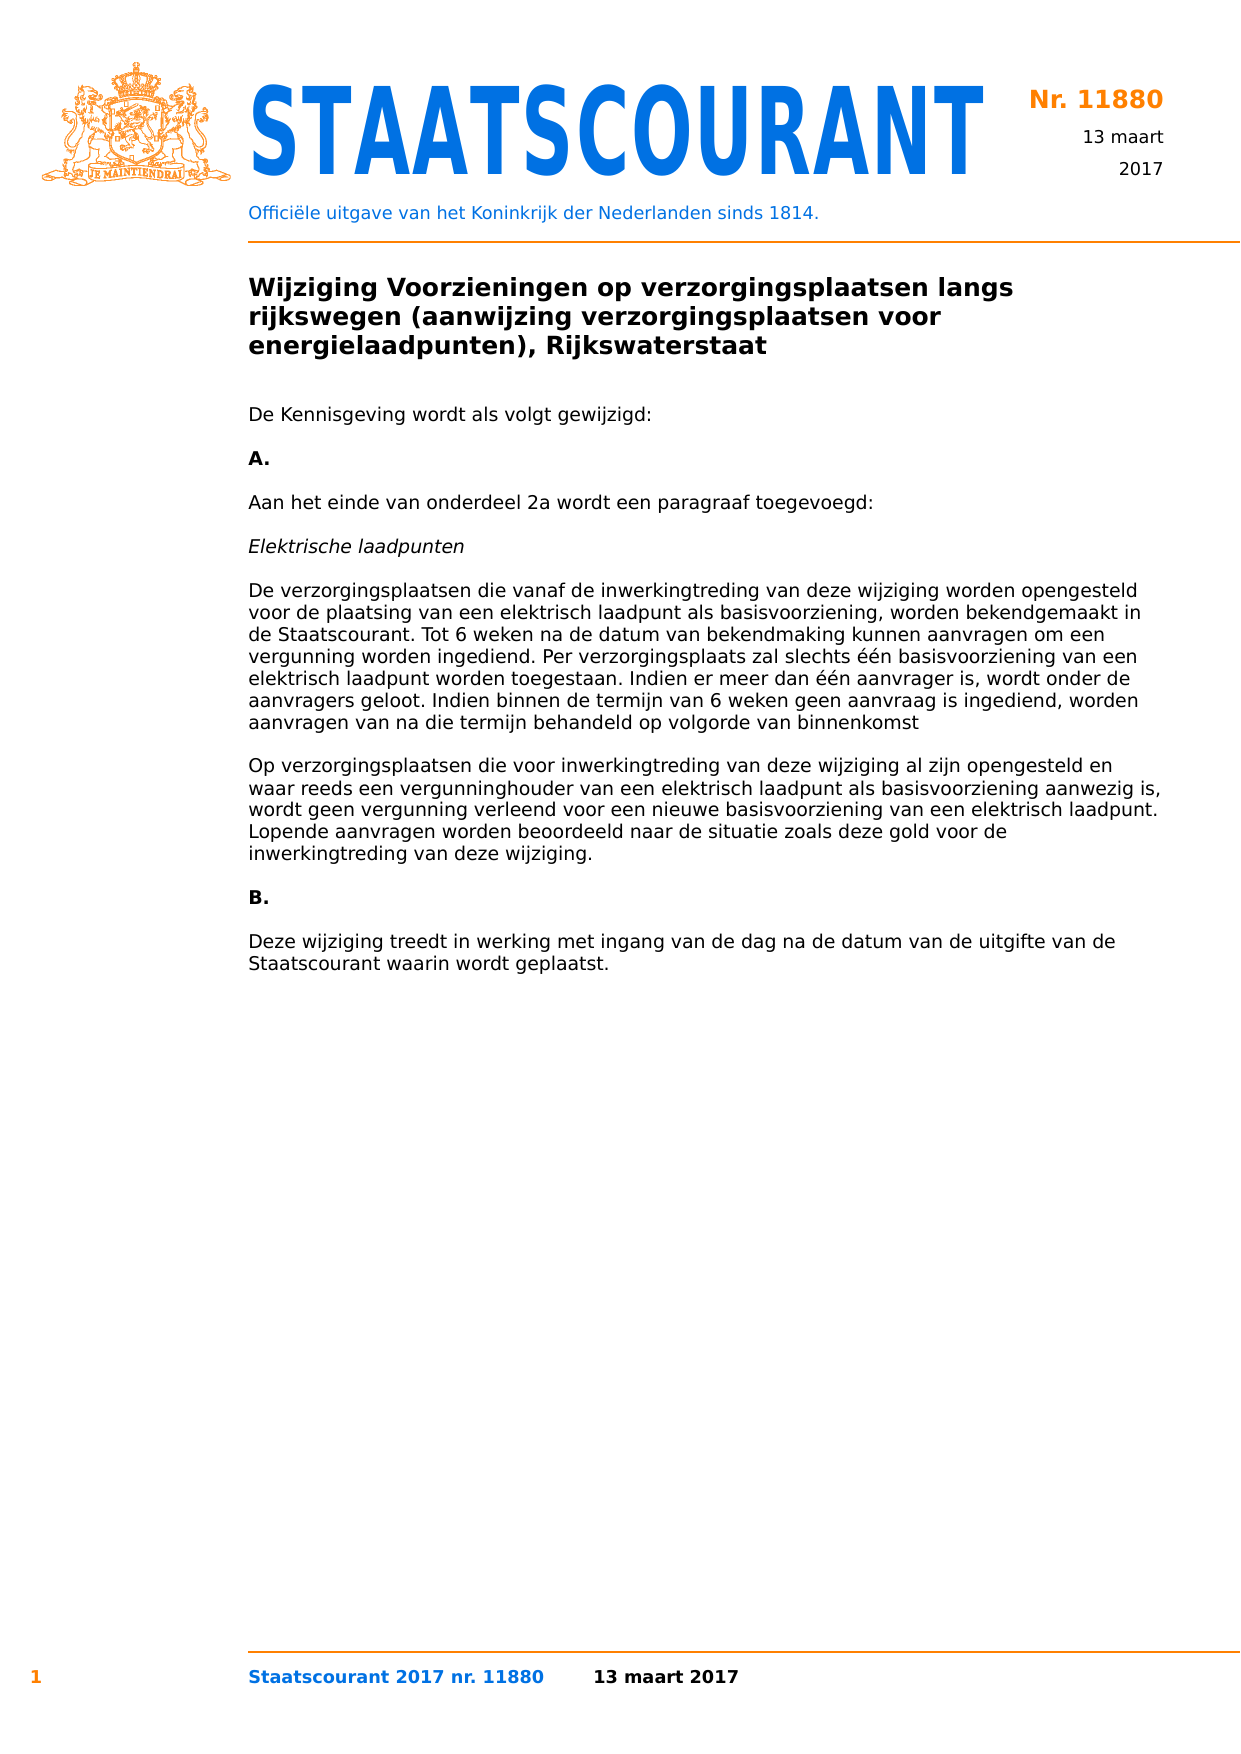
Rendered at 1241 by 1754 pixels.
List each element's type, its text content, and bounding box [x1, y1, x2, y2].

text De verzorgingsplaatsen die vanaf de inwerkingtreding van deze wijziging worden opengesteld voor de plaatsing van een elektrisch laadpunt als basisvoorziening, worden bekendgemaakt in de Staatscourant. Tot 6 weken na de datum van bekendmaking kunnen aanvragen om een vergunning worden ingediend. Per verzorgingsplaats zal slechts één basisvoorziening van een elektrisch laadpunt worden toegestaan. Indien er meer dan één aanvrager is, wordt onder de aanvragers geloot. Indien binnen de termijn van 6 weken geen aanvraag is ingediend, worden aanvragen van na die termijn behandeld op volgorde van binnenkomst [248, 580, 1163, 733]
table_header Nr. 11880 [998, 62, 1240, 121]
picture [41, 62, 231, 186]
text De Kennisgeving wordt als volgt gewijzigd: [248, 404, 1163, 426]
table_header STAATSCOURANT [248, 62, 998, 203]
table_cell 13 maart [998, 121, 1240, 153]
text Lopende aanvragen worden beoordeeld naar de situatie zoals deze gold voor de inwerkingtreding van deze wijziging. [248, 821, 1163, 865]
table_cell Officiële uitgave van het Koninkrijk der Nederlanden sinds 1814. [248, 203, 1240, 241]
subtitle Wijziging Voorzieningen op verzorgingsplaatsen langs rijkswegen (aanwijzing verzorgingsplaatsen voor energielaadpunten), Rijkswaterstaat [248, 273, 1163, 361]
text B. [248, 887, 1163, 909]
table_cell 2017 [998, 153, 1240, 203]
text Elektrische laadpunten [248, 536, 1163, 558]
text A. [248, 448, 1163, 470]
text Op verzorgingsplaatsen die voor inwerkingtreding van deze wijziging al zijn opengesteld en waar reeds een vergunninghouder van een elektrisch laadpunt als basisvoorziening aanwezig is, wordt geen vergunning verleend voor een nieuwe basisvoorziening van een elektrisch laadpunt. [248, 755, 1163, 821]
table_header [25, 62, 248, 241]
text Deze wijziging treedt in werking met ingang van de dag na de datum van de uitgifte van de Staatscourant waarin wordt geplaatst. [248, 931, 1163, 975]
text Aan het einde van onderdeel 2a wordt een paragraaf toegevoegd: [248, 492, 1163, 514]
